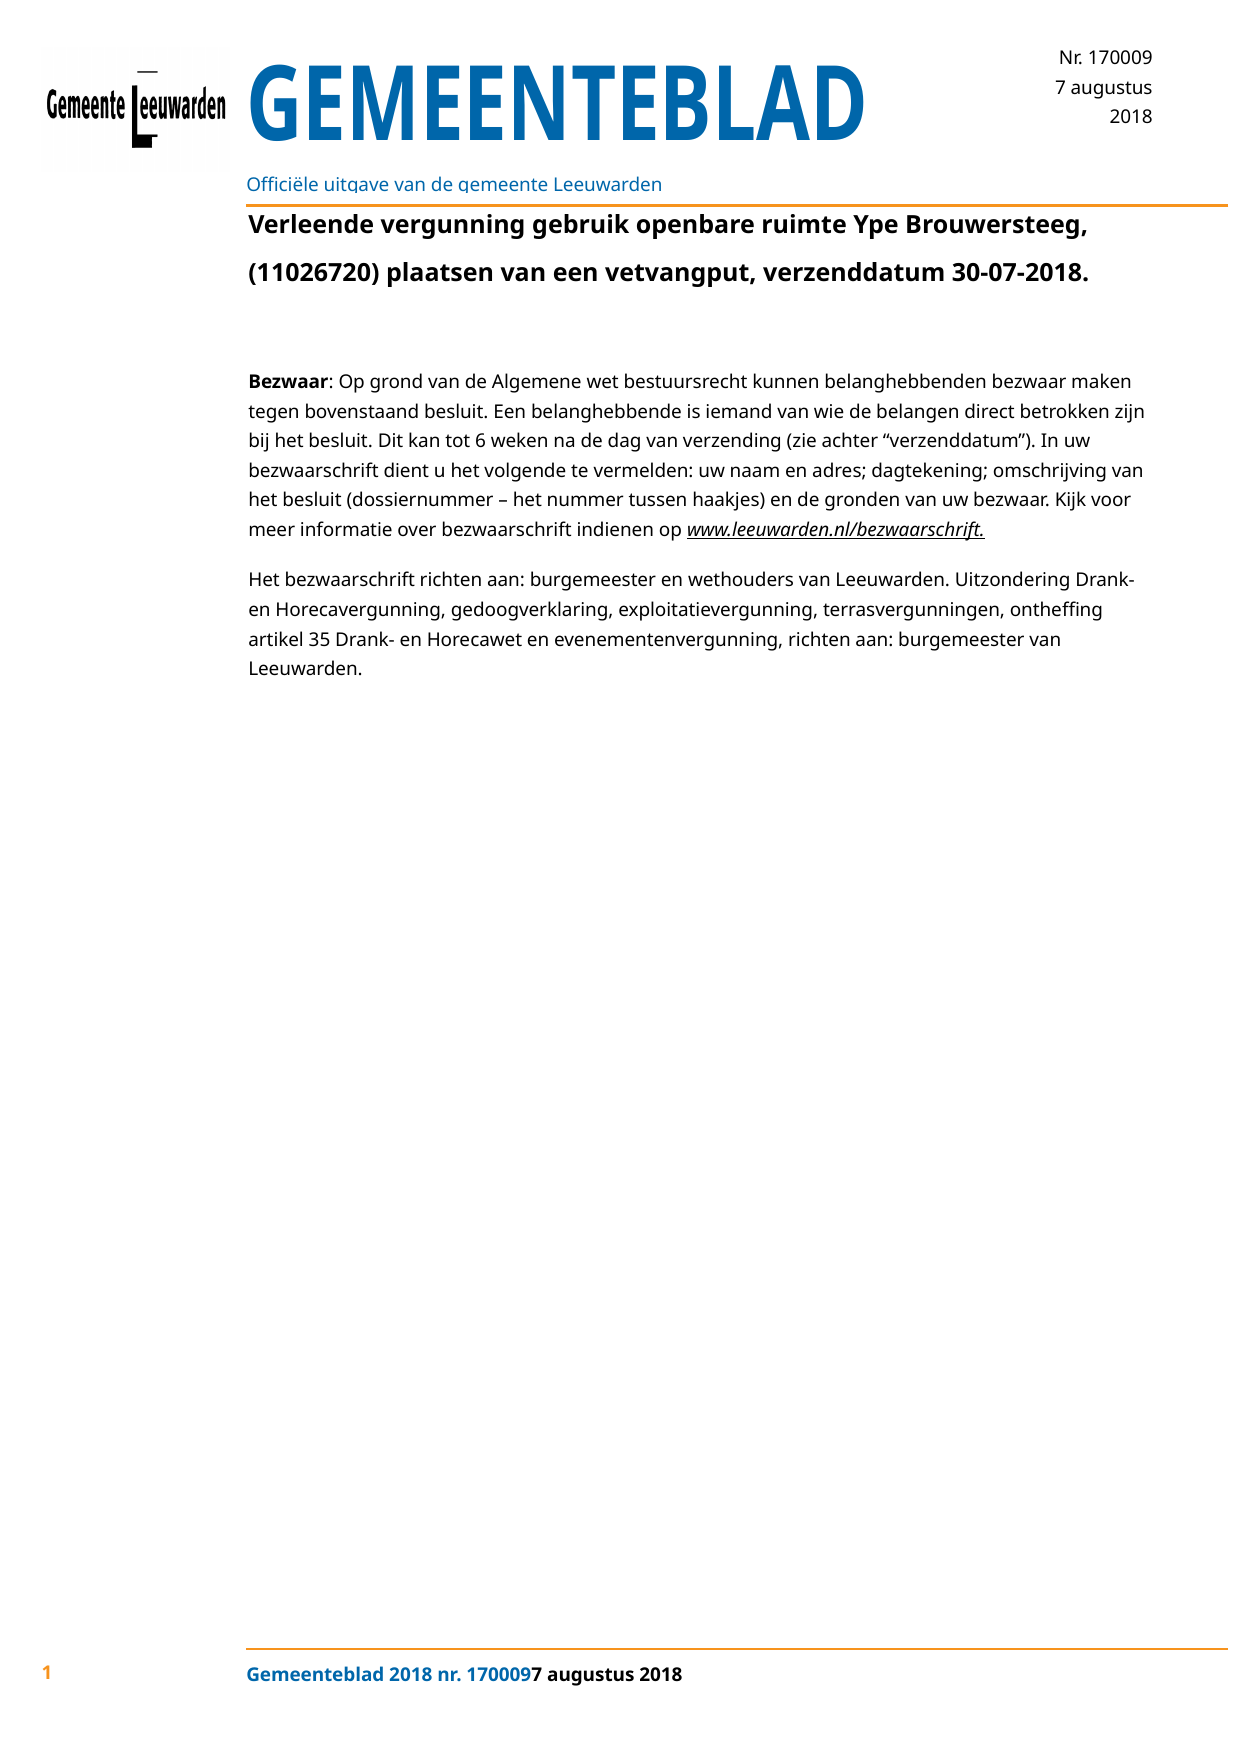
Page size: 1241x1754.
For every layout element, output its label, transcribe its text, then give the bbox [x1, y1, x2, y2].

text Het bezwaarschrift richten aan: burgemeester en wethouders van Leeuwarden. Uitzondering Drank- en Horecavergunning, gedoogverklaring, exploitatievergunning, terrasvergunningen, ontheffing artikel 35 Drank- en Horecawet en evenementenvergunning, richten aan: burgemeester van Leeuwarden. [248, 567, 1152, 681]
picture [41, 47, 231, 172]
text Bezwaar: Op grond van de Algemene wet bestuursrecht kunnen belanghebbenden bezwaar maken tegen bovenstaand besluit. Een belanghebbende is iemand van wie de belangen direct betrokken zijn bij het besluit. Dit kan tot 6 weken na de dag van verzending (zie achter “verzenddatum”). In uw bezwaarschrift dient u het volgende te vermelden: uw naam en adres; dagtekening; omschrijving van het besluit (dossiernummer – het nummer tussen haakjes) en de gronden van uw bezwaar. Kijk voor meer informatie over bezwaarschrift indienen op www.leeuwarden.nl/bezwaarschrift. [248, 368, 1152, 542]
text Verleende vergunning gebruik openbare ruimte Ype Brouwersteeg, (11026720) plaatsen van een vetvangput, verzenddatum 30-07-2018. [248, 207, 1152, 288]
